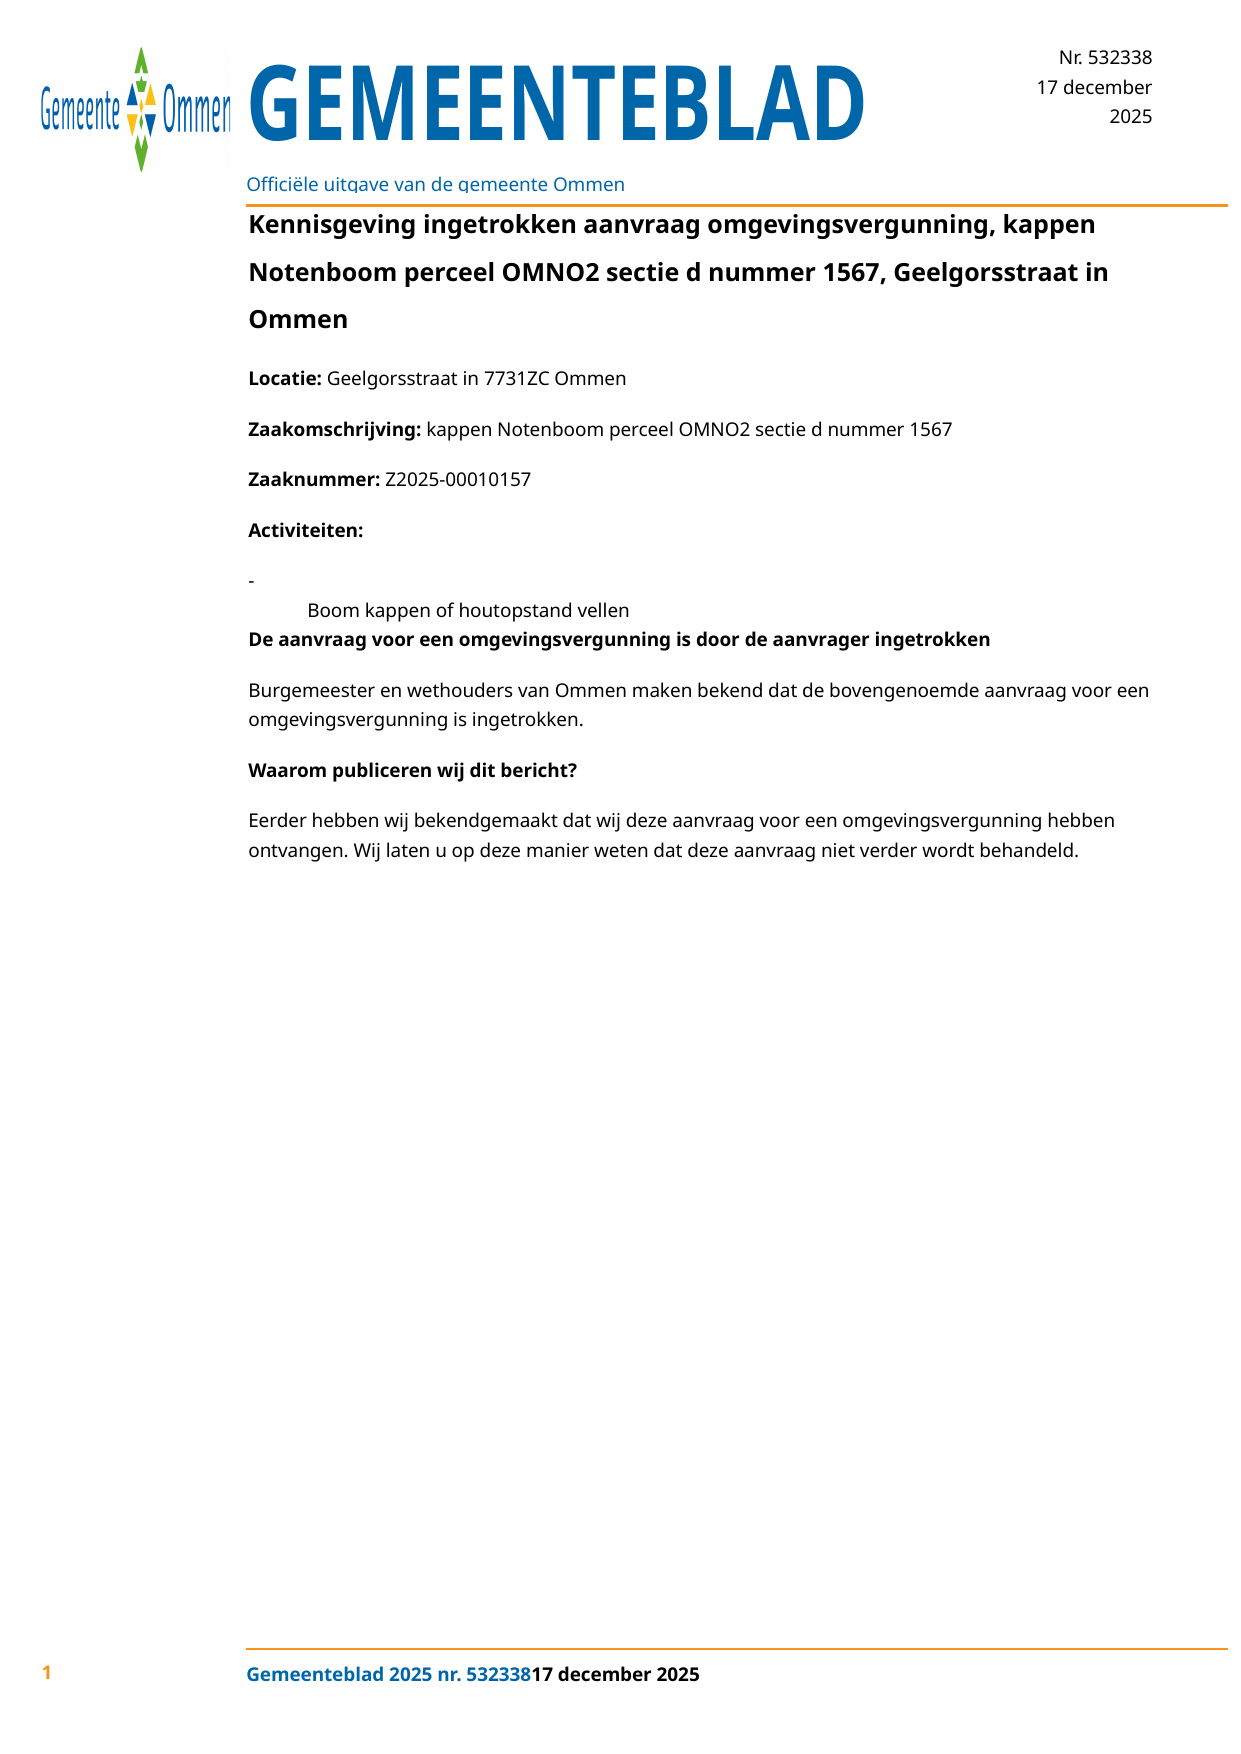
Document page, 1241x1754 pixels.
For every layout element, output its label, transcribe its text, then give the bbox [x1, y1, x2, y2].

text Eerder hebben wij bekendgemaakt dat wij deze aanvraag voor een omgevingsvergunning hebben ontvangen. Wij laten u op deze manier weten dat deze aanvraag niet verder wordt behandeld. [248, 807, 1152, 862]
text Activiteiten: [248, 517, 1152, 542]
text De aanvraag voor een omgevingsvergunning is door de aanvrager ingetrokken [248, 626, 1152, 652]
text Zaaknummer: Z2025-00010157 [248, 466, 1152, 492]
text Zaakomschrijving: kappen Notenboom perceel OMNO2 sectie d nummer 1567 [248, 416, 1152, 442]
list Boom kappen of houtopstand vellen [248, 597, 1152, 622]
text Burgemeester en wethouders van Ommen maken bekend dat de bovengenoemde aanvraag voor een omgevingsvergunning is ingetrokken. [248, 677, 1152, 732]
picture [41, 47, 231, 172]
text Kennisgeving ingetrokken aanvraag omgevingsvergunning, kappen Notenboom perceel OMNO2 sectie d nummer 1567, Geelgorsstraat in Ommen [248, 207, 1152, 336]
text Waarom publiceren wij dit bericht? [248, 757, 1152, 782]
text Locatie: Geelgorsstraat in 7731ZC Ommen [248, 366, 1152, 391]
